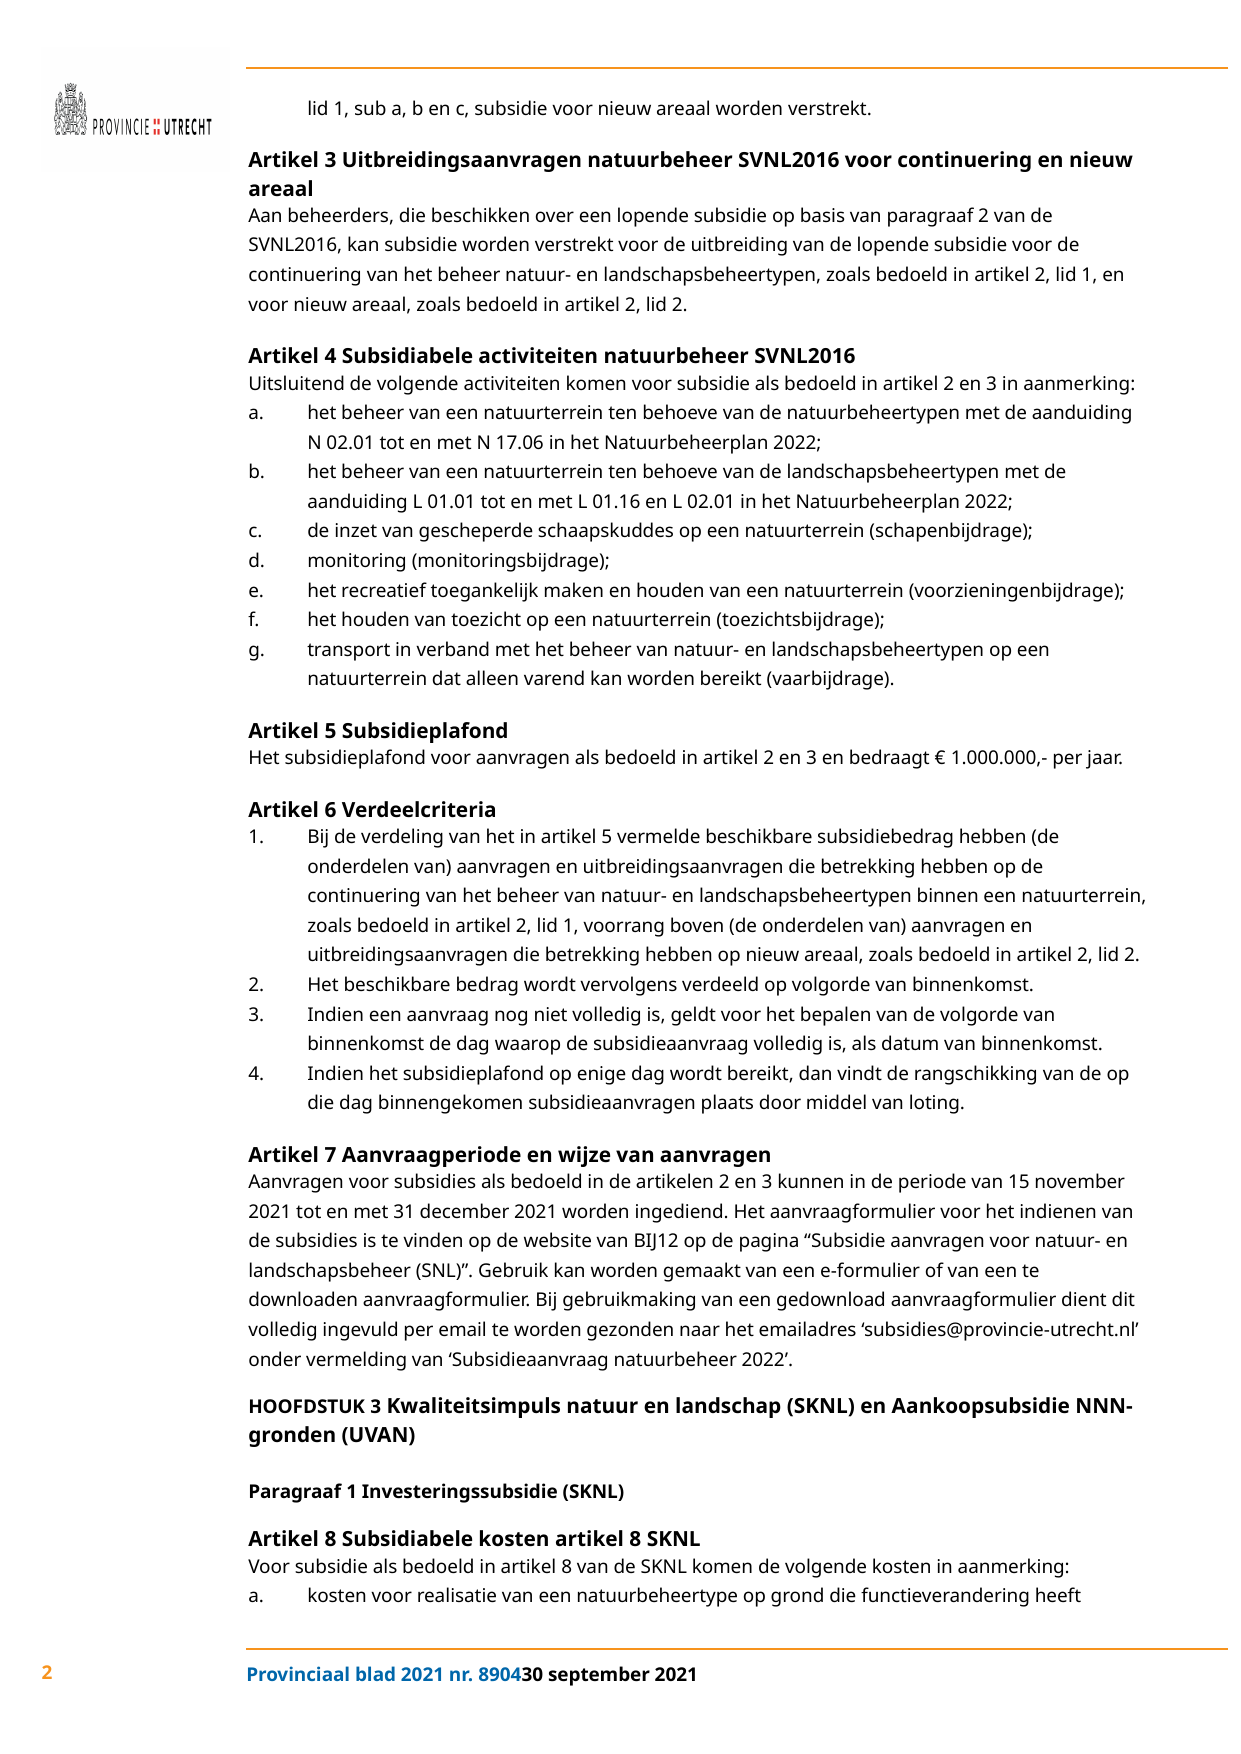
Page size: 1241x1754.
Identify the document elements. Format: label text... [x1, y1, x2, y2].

list kosten voor realisatie van een natuurbeheertype op grond die functieverandering heeft [248, 1582, 1152, 1608]
text Aan beheerders, die beschikken over een lopende subsidie op basis van paragraaf 2 van de SVNL2016, kan subsidie worden verstrekt voor de uitbreiding van de lopende subsidie voor de continuering van het beheer natuur- en landschapsbeheertypen, zoals bedoeld in artikel 2, lid 1, en voor nieuw areaal, zoals bedoeld in artikel 2, lid 2. [248, 202, 1152, 317]
list Indien een aanvraag nog niet volledig is, geldt voor het bepalen van de volgorde van binnenkomst de dag waarop de subsidieaanvraag volledig is, als datum van binnenkomst. [248, 1001, 1152, 1056]
picture [41, 47, 231, 172]
text Voor subsidie als bedoeld in artikel 8 van de SKNL komen de volgende kosten in aanmerking: [248, 1553, 1152, 1579]
text Artikel 8 Subsidiabele kosten artikel 8 SKNL [248, 1524, 1152, 1553]
text HOOFDSTUK 3 Kwaliteitsimpuls natuur en landschap (SKNL) en Aankoopsubsidie NNN-gronden (UVAN) [248, 1391, 1152, 1448]
list het beheer van een natuurterrein ten behoeve van de landschapsbeheertypen met de aanduiding L 01.01 tot en met L 01.16 en L 02.01 in het Natuurbeheerplan 2022; [248, 458, 1152, 514]
list het recreatief toegankelijk maken en houden van een natuurterrein (voorzieningenbijdrage); [248, 577, 1152, 602]
text Artikel 4 Subsidiabele activiteiten natuurbeheer SVNL2016 [248, 341, 1152, 370]
text Artikel 3 Uitbreidingsaanvragen natuurbeheer SVNL2016 voor continuering en nieuw areaal [248, 145, 1152, 202]
text Uitsluitend de volgende activiteiten komen voor subsidie als bedoeld in artikel 2 en 3 in aanmerking: [248, 370, 1152, 395]
text Artikel 7 Aanvraagperiode en wijze van aanvragen [248, 1140, 1152, 1168]
list Het beschikbare bedrag wordt vervolgens verdeeld op volgorde van binnenkomst. [248, 971, 1152, 997]
list monitoring (monitoringsbijdrage); [248, 547, 1152, 573]
list Indien het subsidieplafond op enige dag wordt bereikt, dan vindt de rangschikking van de op die dag binnengekomen subsidieaanvragen plaats door middel van loting. [248, 1060, 1152, 1115]
list Bij de verdeling van het in artikel 5 vermelde beschikbare subsidiebedrag hebben (de onderdelen van) aanvragen en uitbreidingsaanvragen die betrekking hebben op de continuering van het beheer van natuur- en landschapsbeheertypen binnen een natuurterrein, zoals bedoeld in artikel 2, lid 1, voorrang boven (de onderdelen van) aanvragen en uitbreidingsaanvragen die betrekking hebben op nieuw areaal, zoals bedoeld in artikel 2, lid 2. [248, 823, 1152, 967]
text Artikel 6 Verdeelcriteria [248, 795, 1152, 823]
text Paragraaf 1 Investeringssubsidie (SKNL) [248, 1478, 1152, 1504]
list het houden van toezicht op een natuurterrein (toezichtsbijdrage); [248, 606, 1152, 632]
list lid 1, sub a, b en c, subsidie voor nieuw areaal worden verstrekt. [248, 95, 1152, 121]
text Artikel 5 Subsidieplafond [248, 716, 1152, 744]
list de inzet van gescheperde schaapskuddes op een natuurterrein (schapenbijdrage); [248, 518, 1152, 543]
list transport in verband met het beheer van natuur- en landschapsbeheertypen op een natuurterrein dat alleen varend kan worden bereikt (vaarbijdrage). [248, 636, 1152, 691]
text Het subsidieplafond voor aanvragen als bedoeld in artikel 2 en 3 en bedraagt € 1.000.000,- per jaar. [248, 744, 1152, 770]
list het beheer van een natuurterrein ten behoeve van de natuurbeheertypen met de aanduiding N 02.01 tot en met N 17.06 in het Natuurbeheerplan 2022; [248, 399, 1152, 454]
text Aanvragen voor subsidies als bedoeld in de artikelen 2 en 3 kunnen in de periode van 15 november 2021 tot en met 31 december 2021 worden ingediend. Het aanvraagformulier voor het indienen van de subsidies is te vinden op de website van BIJ12 op de pagina “Subsidie aanvragen voor natuur- en landschapsbeheer (SNL)”. Gebruik kan worden gemaakt van een e-formulier of van een te downloaden aanvraagformulier. Bij gebruikmaking van een gedownload aanvraagformulier dient dit volledig ingevuld per email te worden gezonden naar het emailadres ‘subsidies@provincie-utrecht.nl’ onder vermelding van ‘Subsidieaanvraag natuurbeheer 2022’. [248, 1168, 1152, 1372]
